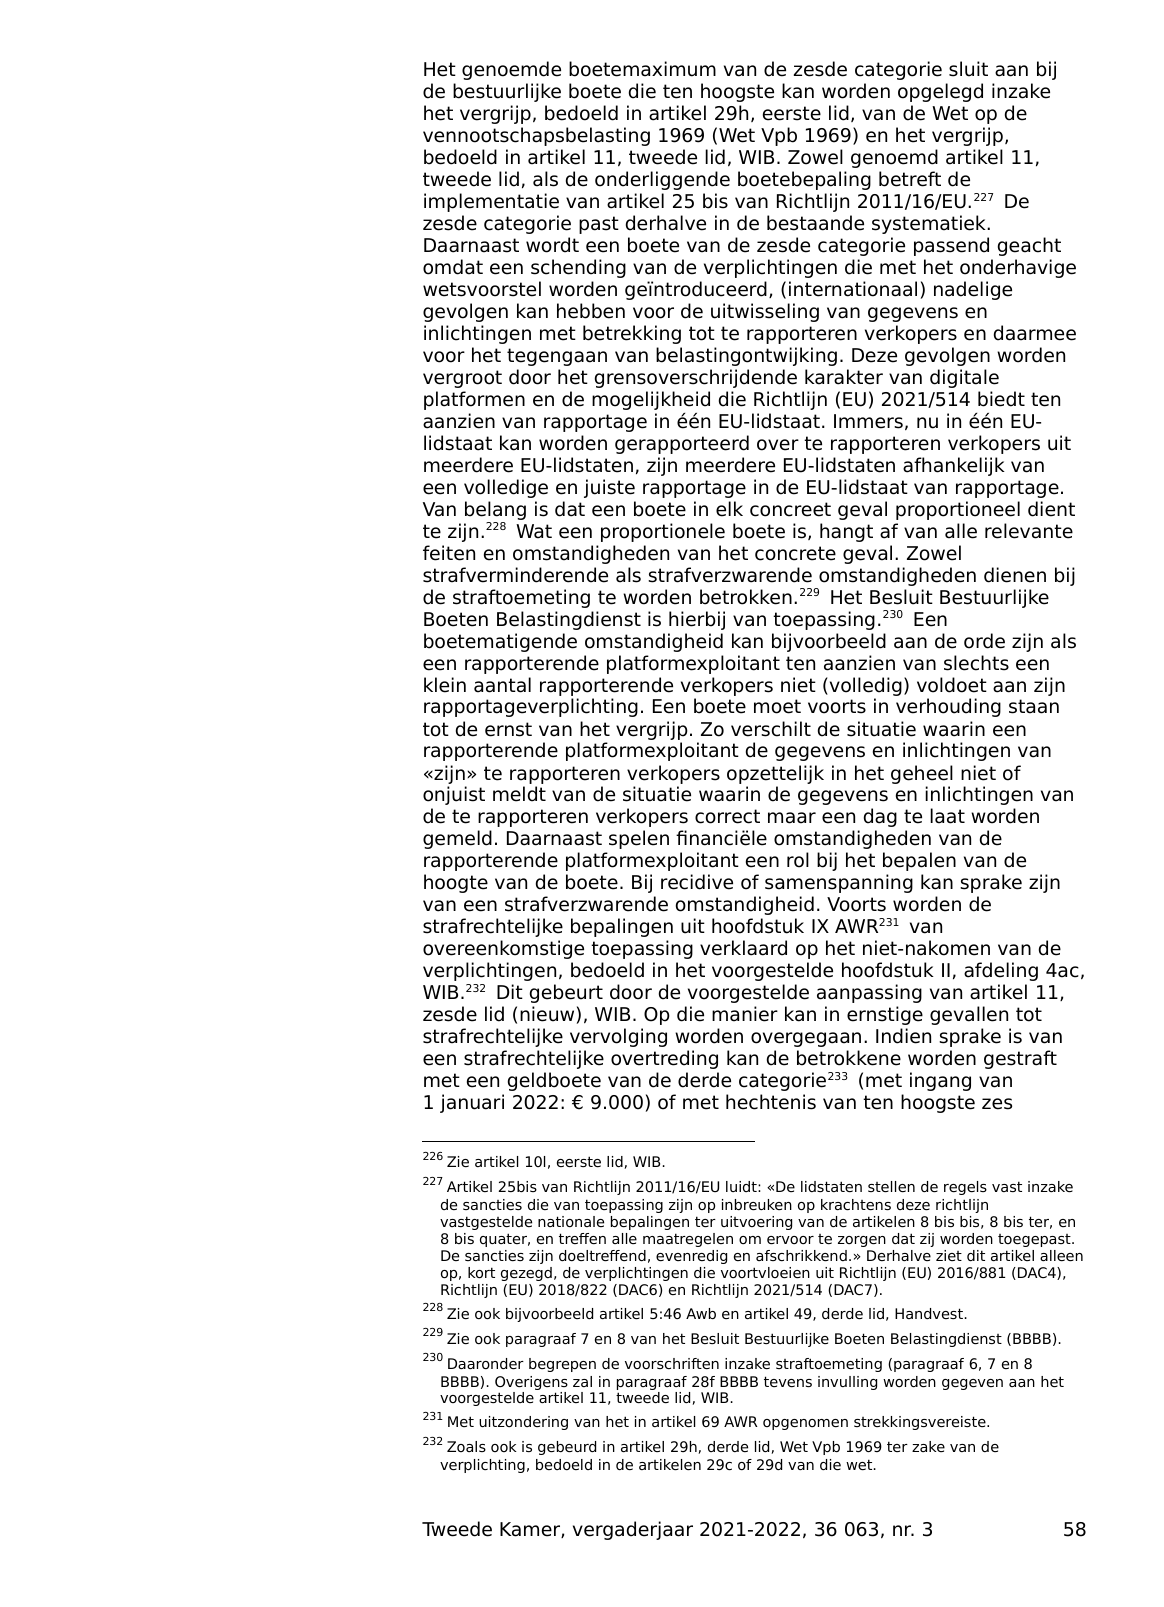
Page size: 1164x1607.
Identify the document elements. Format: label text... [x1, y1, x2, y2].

text Zie artikel 10l, eerste lid, WIB. [422, 1150, 1087, 1172]
text Daaronder begrepen de voorschriften inzake straftoemeting (paragraaf 6, 7 en 8 BBBB). Overigens zal in paragraaf 28f BBBB tevens invulling worden gegeven aan het voorgestelde artikel 11, tweede lid, WIB. [422, 1352, 1087, 1407]
text Zie ook bijvoorbeeld artikel 5:46 Awb en artikel 49, derde lid, Handvest. [422, 1302, 1087, 1324]
text Met uitzondering van het in artikel 69 AWR opgenomen strekkingsvereiste. [422, 1410, 1087, 1432]
text Zoals ook is gebeurd in artikel 29h, derde lid, Wet Vpb 1969 ter zake van de verplichting, bedoeld in de artikelen 29c of 29d van die wet. [422, 1435, 1087, 1474]
text Artikel 25bis van Richtlijn 2011/16/EU luidt: «De lidstaten stellen de regels vast inzake de sancties die van toepassing zijn op inbreuken op krachtens deze richtlijn vastgestelde nationale bepalingen ter uitvoering van de artikelen 8 bis bis, 8 bis ter, en 8 bis quater, en treffen alle maatregelen om ervoor te zorgen dat zij worden toegepast. De sancties zijn doeltreffend, evenredig en afschrikkend.» Derhalve ziet dit artikel alleen op, kort gezegd, de verplichtingen die voortvloeien uit Richtlijn (EU) 2016/881 (DAC4), Richtlijn (EU) 2018/822 (DAC6) en Richtlijn 2021/514 (DAC7). [422, 1175, 1087, 1299]
text Het genoemde boetemaximum van de zesde categorie sluit aan bij de bestuurlijke boete die ten hoogste kan worden opgelegd inzake het vergrijp, bedoeld in artikel 29h, eerste lid, van de Wet op de vennootschapsbelasting 1969 (Wet Vpb 1969) en het vergrijp, bedoeld in artikel 11, tweede lid, WIB. Zowel genoemd artikel 11, tweede lid, als de onderliggende boetebepaling betreft de implementatie van artikel 25 bis van Richtlijn 2011/16/EU. De zesde categorie past derhalve in de bestaande systematiek. Daarnaast wordt een boete van de zesde categorie passend geacht omdat een schending van de verplichtingen die met het onderhavige wetsvoorstel worden geïntroduceerd, (internationaal) nadelige gevolgen kan hebben voor de uitwisseling van gegevens en inlichtingen met betrekking tot te rapporteren verkopers en daarmee voor het tegengaan van belastingontwijking. Deze gevolgen worden vergroot door het grensoverschrijdende karakter van digitale platformen en de mogelijkheid die Richtlijn (EU) 2021/514 biedt ten aanzien van rapportage in één EU-lidstaat. Immers, nu in één EU-lidstaat kan worden gerapporteerd over te rapporteren verkopers uit meerdere EU-lidstaten, zijn meerdere EU-lidstaten afhankelijk van een volledige en juiste rapportage in de EU-lidstaat van rapportage. Van belang is dat een boete in elk concreet geval proportioneel dient te zijn. Wat een proportionele boete is, hangt af van alle relevante feiten en omstandigheden van het concrete geval. Zowel strafverminderende als strafverzwarende omstandigheden dienen bij de straftoemeting te worden betrokken. Het Besluit Bestuurlijke Boeten Belastingdienst is hierbij van toepassing. Een boetematigende omstandigheid kan bijvoorbeeld aan de orde zijn als een rapporterende platformexploitant ten aanzien van slechts een klein aantal rapporterende verkopers niet (volledig) voldoet aan zijn rapportageverplichting. Een boete moet voorts in verhouding staan tot de ernst van het vergrijp. Zo verschilt de situatie waarin een rapporterende platformexploitant de gegevens en inlichtingen van «zijn» te rapporteren verkopers opzettelijk in het geheel niet of onjuist meldt van de situatie waarin de gegevens en inlichtingen van de te rapporteren verkopers correct maar een dag te laat worden gemeld. Daarnaast spelen financiële omstandigheden van de rapporterende platformexploitant een rol bij het bepalen van de hoogte van de boete. Bij recidive of samenspanning kan sprake zijn van een strafverzwarende omstandigheid. Voorts worden de strafrechtelijke bepalingen uit hoofdstuk IX AWR van overeenkomstige toepassing verklaard op het niet-nakomen van de verplichtingen, bedoeld in het voorgestelde hoofdstuk II, afdeling 4ac, WIB. Dit gebeurt door de voorgestelde aanpassing van artikel 11, zesde lid (nieuw), WIB. Op die manier kan in ernstige gevallen tot strafrechtelijke vervolging worden overgegaan. Indien sprake is van een strafrechtelijke overtreding kan de betrokkene worden gestraft met een geldboete van de derde categorie (met ingang van 1 januari 2022: € 9.000) of met hechtenis van ten hoogste zes [422, 59, 1087, 1114]
text Zie ook paragraaf 7 en 8 van het Besluit Bestuurlijke Boeten Belastingdienst (BBBB). [422, 1327, 1087, 1349]
